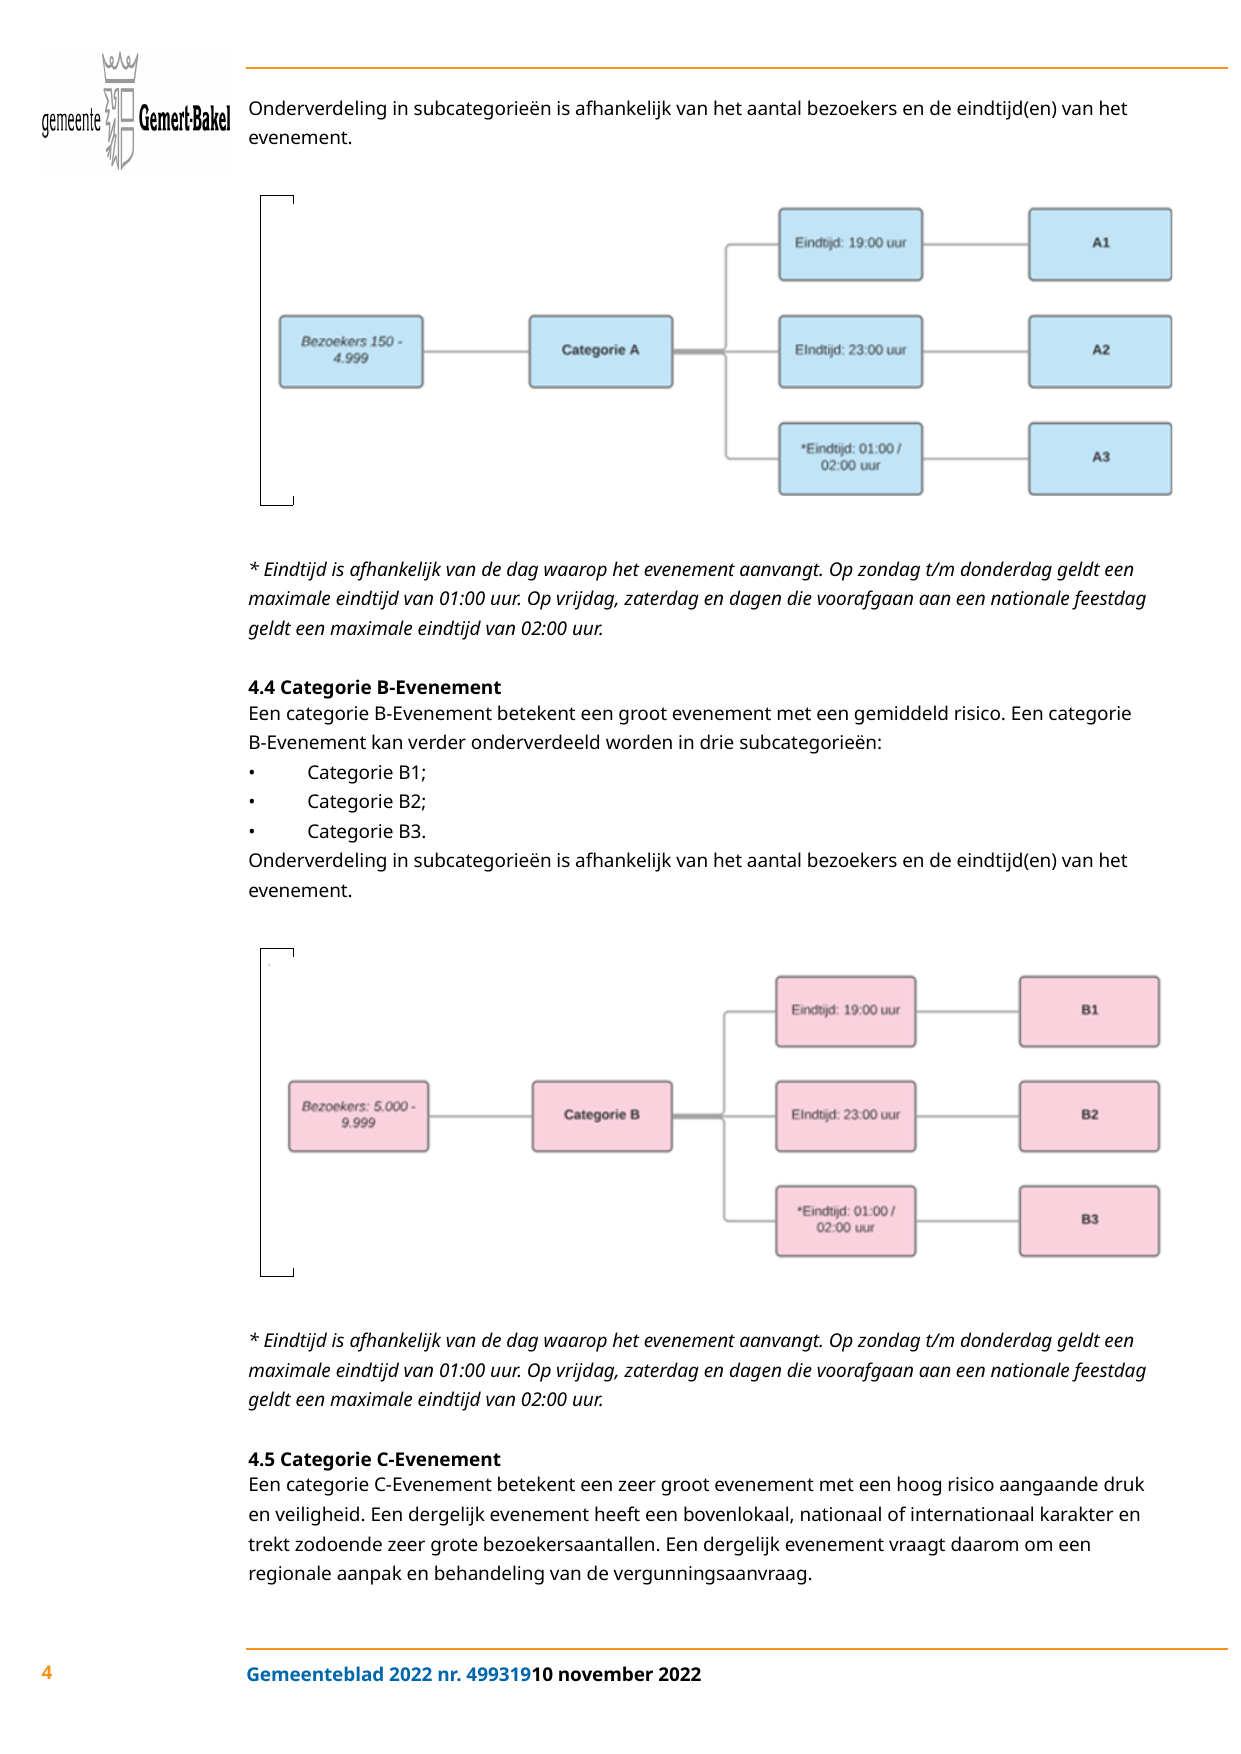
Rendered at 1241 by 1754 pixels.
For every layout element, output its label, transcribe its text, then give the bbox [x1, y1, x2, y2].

list Categorie B2; [248, 788, 1152, 814]
picture [41, 47, 231, 172]
picture [268, 204, 1173, 496]
list Categorie B3. [248, 818, 1152, 844]
text Onderverdeling in subcategorieën is afhankelijk van het aantal bezoekers en de eindtijd(en) van het evenement. [248, 95, 1152, 150]
picture [268, 957, 1173, 1268]
text Onderverdeling in subcategorieën is afhankelijk van het aantal bezoekers en de eindtijd(en) van het evenement. [248, 848, 1152, 903]
text 4.5 Categorie C-Evenement [248, 1446, 1152, 1472]
text 4.4 Categorie B-Evenement [248, 674, 1152, 700]
list Categorie B1; [248, 759, 1152, 785]
text Een categorie B-Evenement betekent een groot evenement met een gemiddeld risico. Een categorie B-Evenement kan verder onderverdeeld worden in drie subcategorieën: [248, 700, 1152, 755]
text * Eindtijd is afhankelijk van de dag waarop het evenement aanvangt. Op zondag t/m donderdag geldt een maximale eindtijd van 01:00 uur. Op vrijdag, zaterdag en dagen die voorafgaan aan een nationale feestdag geldt een maximale eindtijd van 02:00 uur. [248, 556, 1152, 641]
text * Eindtijd is afhankelijk van de dag waarop het evenement aanvangt. Op zondag t/m donderdag geldt een maximale eindtijd van 01:00 uur. Op vrijdag, zaterdag en dagen die voorafgaan aan een nationale feestdag geldt een maximale eindtijd van 02:00 uur. [248, 1327, 1152, 1412]
text Een categorie C-Evenement betekent een zeer groot evenement met een hoog risico aangaande druk en veiligheid. Een dergelijk evenement heeft een bovenlokaal, nationaal of internationaal karakter en trekt zodoende zeer grote bezoekersaantallen. Een dergelijk evenement vraagt daarom om een regionale aanpak en behandeling van de vergunningsaanvraag. [248, 1472, 1152, 1586]
